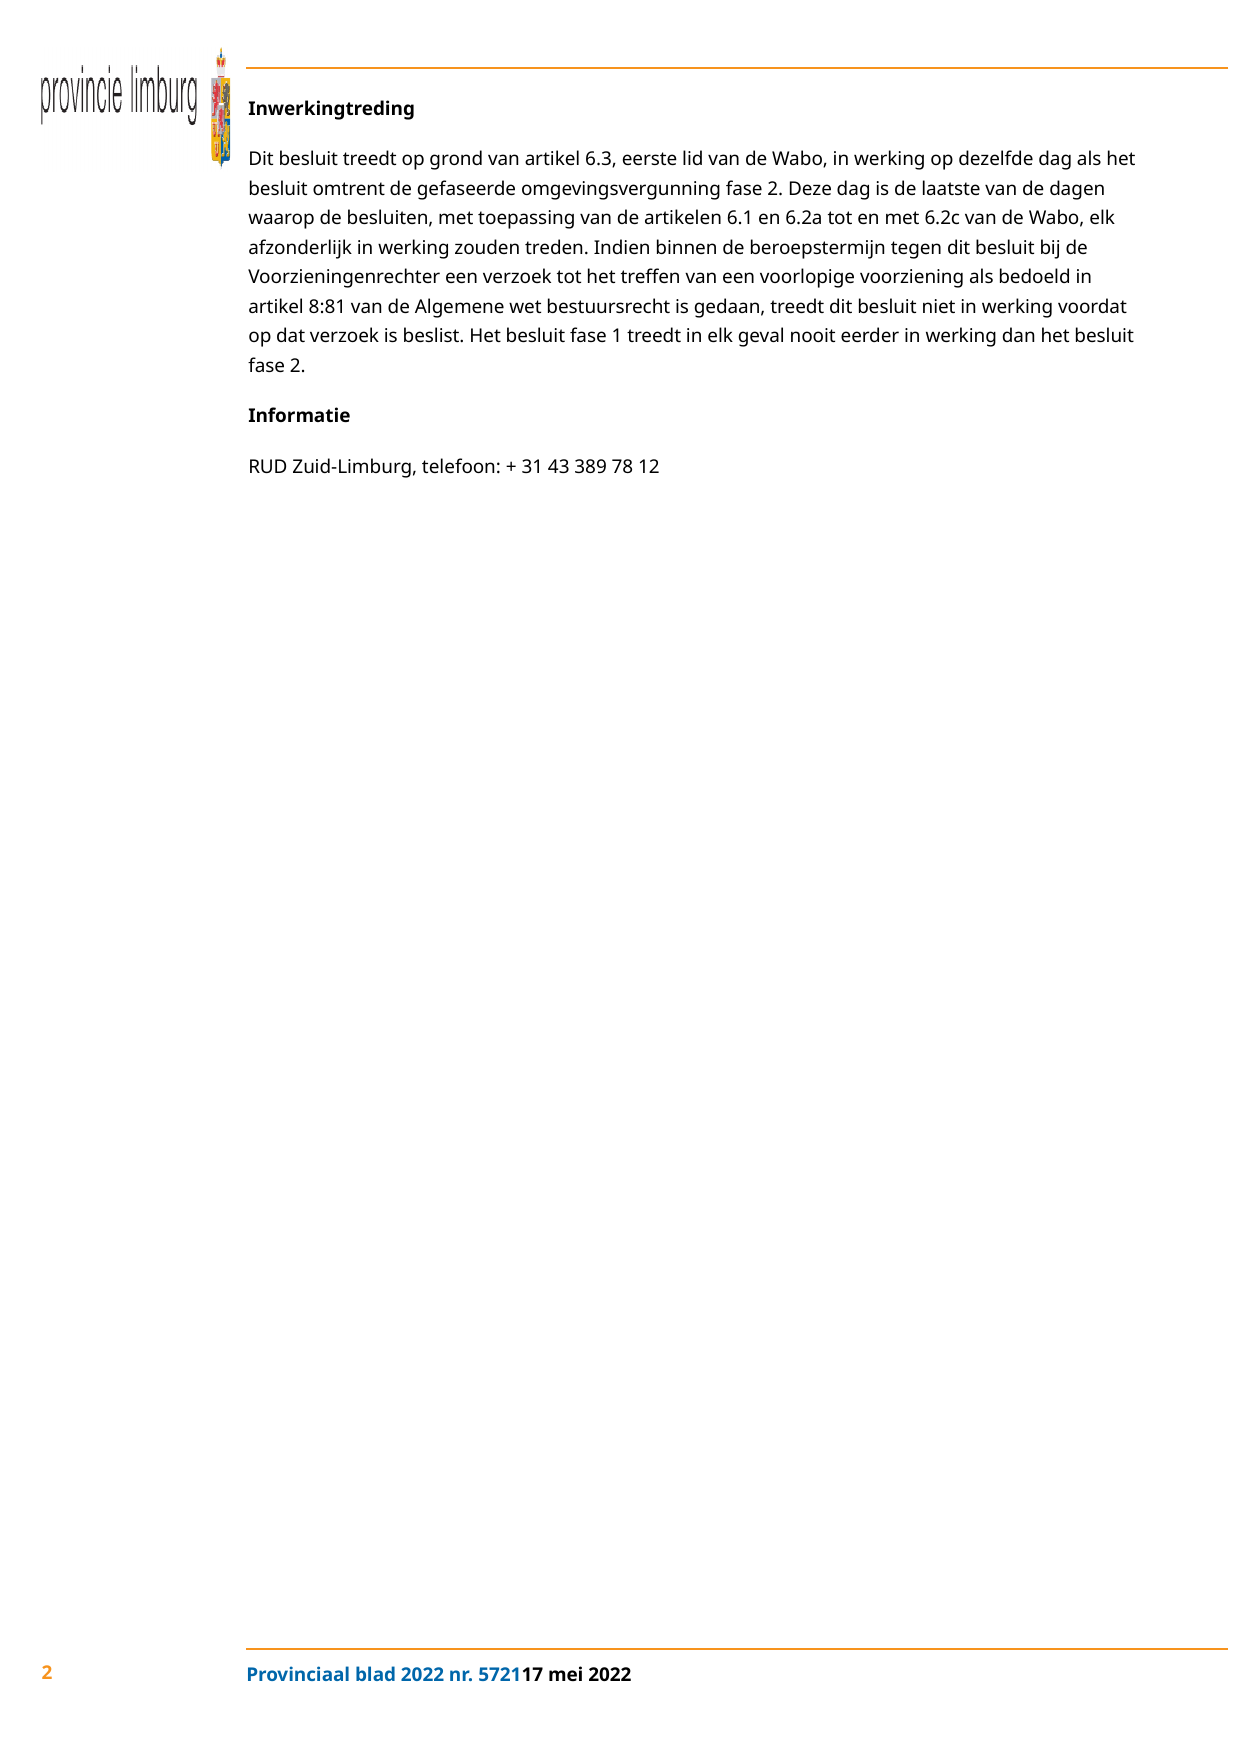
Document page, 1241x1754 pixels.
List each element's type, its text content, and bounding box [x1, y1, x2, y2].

text RUD Zuid-Limburg, telefoon: + 31 43 389 78 12 [248, 453, 1152, 479]
text Inwerkingtreding [248, 95, 1152, 121]
text Dit besluit treedt op grond van artikel 6.3, eerste lid van de Wabo, in werking op dezelfde dag als het besluit omtrent de gefaseerde omgevingsvergunning fase 2. Deze dag is de laatste van de dagen waarop de besluiten, met toepassing van de artikelen 6.1 en 6.2a tot en met 6.2c van de Wabo, elk afzonderlijk in werking zouden treden. Indien binnen de beroepstermijn tegen dit besluit bij de Voorzieningenrechter een verzoek tot het treffen van een voorlopige voorziening als bedoeld in artikel 8:81 van de Algemene wet bestuursrecht is gedaan, treedt dit besluit niet in werking voordat op dat verzoek is beslist. Het besluit fase 1 treedt in elk geval nooit eerder in werking dan het besluit fase 2. [248, 145, 1152, 378]
text Informatie [248, 403, 1152, 428]
picture [41, 47, 231, 172]
